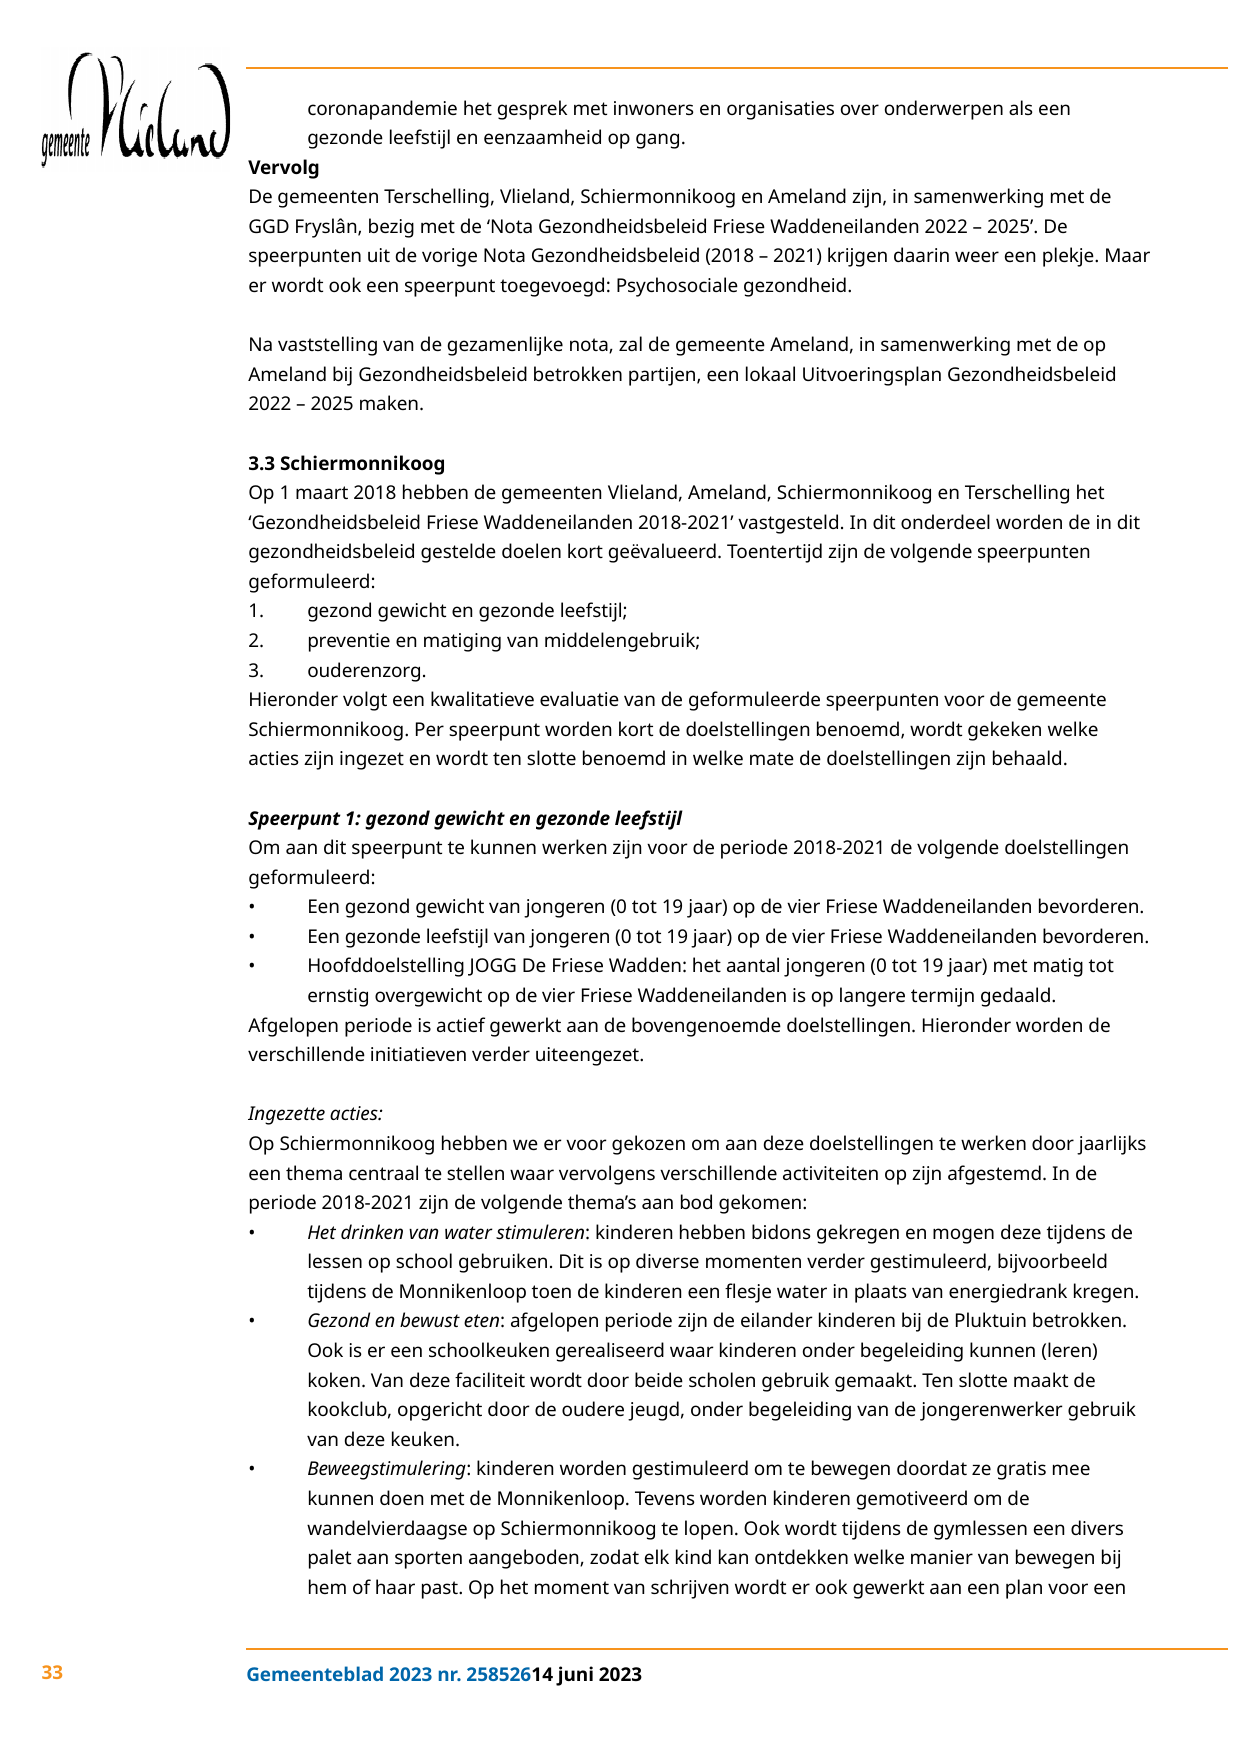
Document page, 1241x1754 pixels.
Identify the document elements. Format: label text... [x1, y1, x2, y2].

text Speerpunt 1: gezond gewicht en gezonde leefstijl [248, 805, 1152, 831]
text Om aan dit speerpunt te kunnen werken zijn voor de periode 2018-2021 de volgende doelstellingen geformuleerd: [248, 834, 1152, 890]
text Op Schiermonnikoog hebben we er voor gekozen om aan deze doelstellingen te werken door jaarlijks een thema centraal te stellen waar vervolgens verschillende activiteiten op zijn afgestemd. In de periode 2018-2021 zijn de volgende thema’s aan bod gekomen: [248, 1130, 1152, 1215]
text Ingezette acties: [248, 1101, 1152, 1126]
list Beweegstimulering: kinderen worden gestimuleerd om te bewegen doordat ze gratis mee kunnen doen met de Monnikenloop. Tevens worden kinderen gemotiveerd om de wandelvierdaagse op Schiermonnikoog te lopen. Ook wordt tijdens de gymlessen een divers palet aan sporten aangeboden, zodat elk kind kan ontdekken welke manier van bewegen bij hem of haar past. Op het moment van schrijven wordt er ook gewerkt aan een plan voor een [248, 1456, 1152, 1600]
picture [41, 47, 231, 172]
text Na vaststelling van de gezamenlijke nota, zal de gemeente Ameland, in samenwerking met de op Ameland bij Gezondheidsbeleid betrokken partijen, een lokaal Uitvoeringsplan Gezondheidsbeleid 2022 – 2025 maken. [248, 331, 1152, 416]
list Een gezond gewicht van jongeren (0 tot 19 jaar) op de vier Friese Waddeneilanden bevorderen. [248, 893, 1152, 919]
text Hieronder volgt een kwalitatieve evaluatie van de geformuleerde speerpunten voor de gemeente Schiermonnikoog. Per speerpunt worden kort de doelstellingen benoemd, wordt gekeken welke acties zijn ingezet en wordt ten slotte benoemd in welke mate de doelstellingen zijn behaald. [248, 686, 1152, 771]
text Afgelopen periode is actief gewerkt aan de bovengenoemde doelstellingen. Hieronder worden de verschillende initiatieven verder uiteengezet. [248, 1012, 1152, 1067]
list coronapandemie het gesprek met inwoners en organisaties over onderwerpen als een gezonde leefstijl en eenzaamheid op gang. [248, 95, 1152, 150]
text 3.3 Schiermonnikoog [248, 450, 1152, 476]
list ouderenzorg. [248, 657, 1152, 683]
list gezond gewicht en gezonde leefstijl; [248, 598, 1152, 623]
list Een gezonde leefstijl van jongeren (0 tot 19 jaar) op de vier Friese Waddeneilanden bevorderen. [248, 923, 1152, 949]
list preventie en matiging van middelengebruik; [248, 627, 1152, 653]
text De gemeenten Terschelling, Vlieland, Schiermonnikoog en Ameland zijn, in samenwerking met de GGD Fryslân, bezig met de ‘Nota Gezondheidsbeleid Friese Waddeneilanden 2022 – 2025’. De speerpunten uit de vorige Nota Gezondheidsbeleid (2018 – 2021) krijgen daarin weer een plekje. Maar er wordt ook een speerpunt toegevoegd: Psychosociale gezondheid. [248, 183, 1152, 298]
text Op 1 maart 2018 hebben de gemeenten Vlieland, Ameland, Schiermonnikoog en Terschelling het ‘Gezondheidsbeleid Friese Waddeneilanden 2018-2021’ vastgesteld. In dit onderdeel worden de in dit gezondheidsbeleid gestelde doelen kort geëvalueerd. Toentertijd zijn de volgende speerpunten geformuleerd: [248, 479, 1152, 594]
text Vervolg [248, 154, 1152, 180]
list Hoofddoelstelling JOGG De Friese Wadden: het aantal jongeren (0 tot 19 jaar) met matig tot ernstig overgewicht op de vier Friese Waddeneilanden is op langere termijn gedaald. [248, 953, 1152, 1008]
list Gezond en bewust eten: afgelopen periode zijn de eilander kinderen bij de Pluktuin betrokken. Ook is er een schoolkeuken gerealiseerd waar kinderen onder begeleiding kunnen (leren) koken. Van deze faciliteit wordt door beide scholen gebruik gemaakt. Ten slotte maakt de kookclub, opgericht door de oudere jeugd, onder begeleiding van de jongerenwerker gebruik van deze keuken. [248, 1308, 1152, 1452]
list Het drinken van water stimuleren: kinderen hebben bidons gekregen en mogen deze tijdens de lessen op school gebruiken. Dit is op diverse momenten verder gestimuleerd, bijvoorbeeld tijdens de Monnikenloop toen de kinderen een flesje water in plaats van energiedrank kregen. [248, 1219, 1152, 1304]
